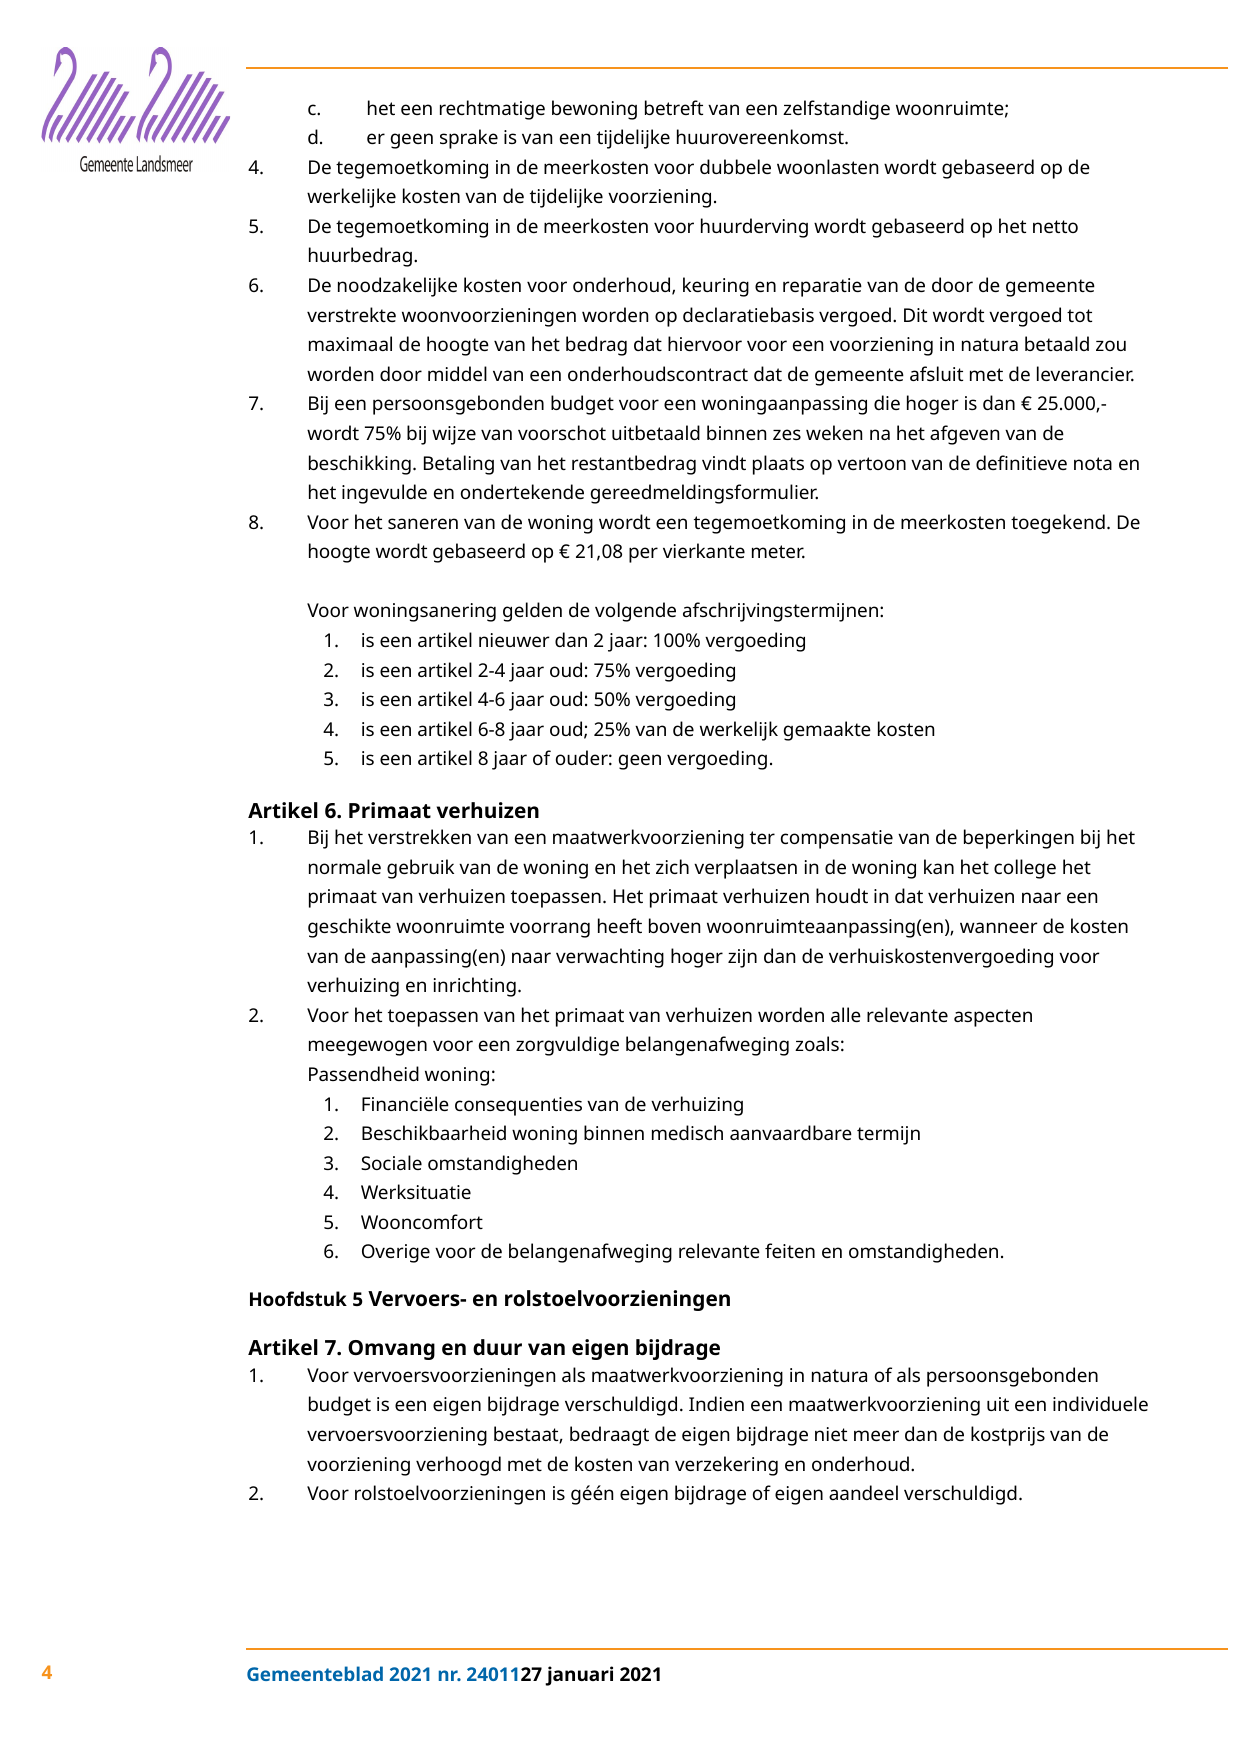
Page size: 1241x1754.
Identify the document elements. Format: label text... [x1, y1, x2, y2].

list Sociale omstandigheden [323, 1150, 1152, 1176]
list is een artikel nieuwer dan 2 jaar: 100% vergoeding [323, 627, 1152, 653]
list De tegemoetkoming in de meerkosten voor huurderving wordt gebaseerd op het netto huurbedrag. [248, 213, 1152, 268]
list er geen sprake is van een tijdelijke huurovereenkomst. [307, 124, 1152, 150]
list De tegemoetkoming in de meerkosten voor dubbele woonlasten wordt gebaseerd op de werkelijke kosten van de tijdelijke voorziening. [248, 154, 1152, 209]
list Overige voor de belangenafweging relevante feiten en omstandigheden. [323, 1239, 1152, 1264]
list Beschikbaarheid woning binnen medisch aanvaardbare termijn [323, 1120, 1152, 1146]
list De noodzakelijke kosten voor onderhoud, keuring en reparatie van de door de gemeente verstrekte woonvoorzieningen worden op declaratiebasis vergoed. Dit wordt vergoed tot maximaal de hoogte van het bedrag dat hiervoor voor een voorziening in natura betaald zou worden door middel van een onderhoudscontract dat de gemeente afsluit met de leverancier. [248, 272, 1152, 387]
list Voor vervoersvoorzieningen als maatwerkvoorziening in natura of als persoonsgebonden budget is een eigen bijdrage verschuldigd. Indien een maatwerkvoorziening uit een individuele vervoersvoorziening bestaat, bedraagt de eigen bijdrage niet meer dan de kostprijs van de voorziening verhoogd met de kosten van verzekering en onderhoud. [248, 1362, 1152, 1476]
text Artikel 7. Omvang en duur van eigen bijdrage [248, 1333, 1152, 1362]
list Werksituatie [323, 1179, 1152, 1205]
text Artikel 6. Primaat verhuizen [248, 796, 1152, 824]
list is een artikel 8 jaar of ouder: geen vergoeding. [323, 746, 1152, 771]
list Voor woningsanering gelden de volgende afschrijvingstermijnen: [248, 598, 1152, 623]
list Voor rolstoelvoorzieningen is géén eigen bijdrage of eigen aandeel verschuldigd. [248, 1480, 1152, 1506]
list het een rechtmatige bewoning betreft van een zelfstandige woonruimte; [307, 95, 1152, 121]
list is een artikel 6-8 jaar oud; 25% van de werkelijk gemaakte kosten [323, 716, 1152, 742]
list Bij het verstrekken van een maatwerkvoorziening ter compensatie van de beperkingen bij het normale gebruik van de woning en het zich verplaatsen in de woning kan het college het primaat van verhuizen toepassen. Het primaat verhuizen houdt in dat verhuizen naar een geschikte woonruimte voorrang heeft boven woonruimteaanpassing(en), wanneer de kosten van de aanpassing(en) naar verwachting hoger zijn dan de verhuiskostenvergoeding voor verhuizing en inrichting. [248, 824, 1152, 998]
list is een artikel 2-4 jaar oud: 75% vergoeding [323, 657, 1152, 683]
list Financiële consequenties van de verhuizing [323, 1091, 1152, 1116]
list is een artikel 4-6 jaar oud: 50% vergoeding [323, 686, 1152, 712]
list Voor het saneren van de woning wordt een tegemoetkoming in de meerkosten toegekend. De hoogte wordt gebaseerd op € 21,08 per vierkante meter. [248, 509, 1152, 564]
text Hoofdstuk 5 Vervoers- en rolstoelvoorzieningen [248, 1284, 1152, 1313]
list Bij een persoonsgebonden budget voor een woningaanpassing die hoger is dan € 25.000,- wordt 75% bij wijze van voorschot uitbetaald binnen zes weken na het afgeven van de beschikking. Betaling van het restantbedrag vindt plaats op vertoon van de definitieve nota en het ingevulde en ondertekende gereedmeldingsformulier. [248, 391, 1152, 505]
picture [41, 47, 231, 172]
list Voor het toepassen van het primaat van verhuizen worden alle relevante aspecten meegewogen voor een zorgvuldige belangenafweging zoals: [248, 1002, 1152, 1057]
list Wooncomfort [323, 1209, 1152, 1235]
list Passendheid woning: [248, 1061, 1152, 1087]
